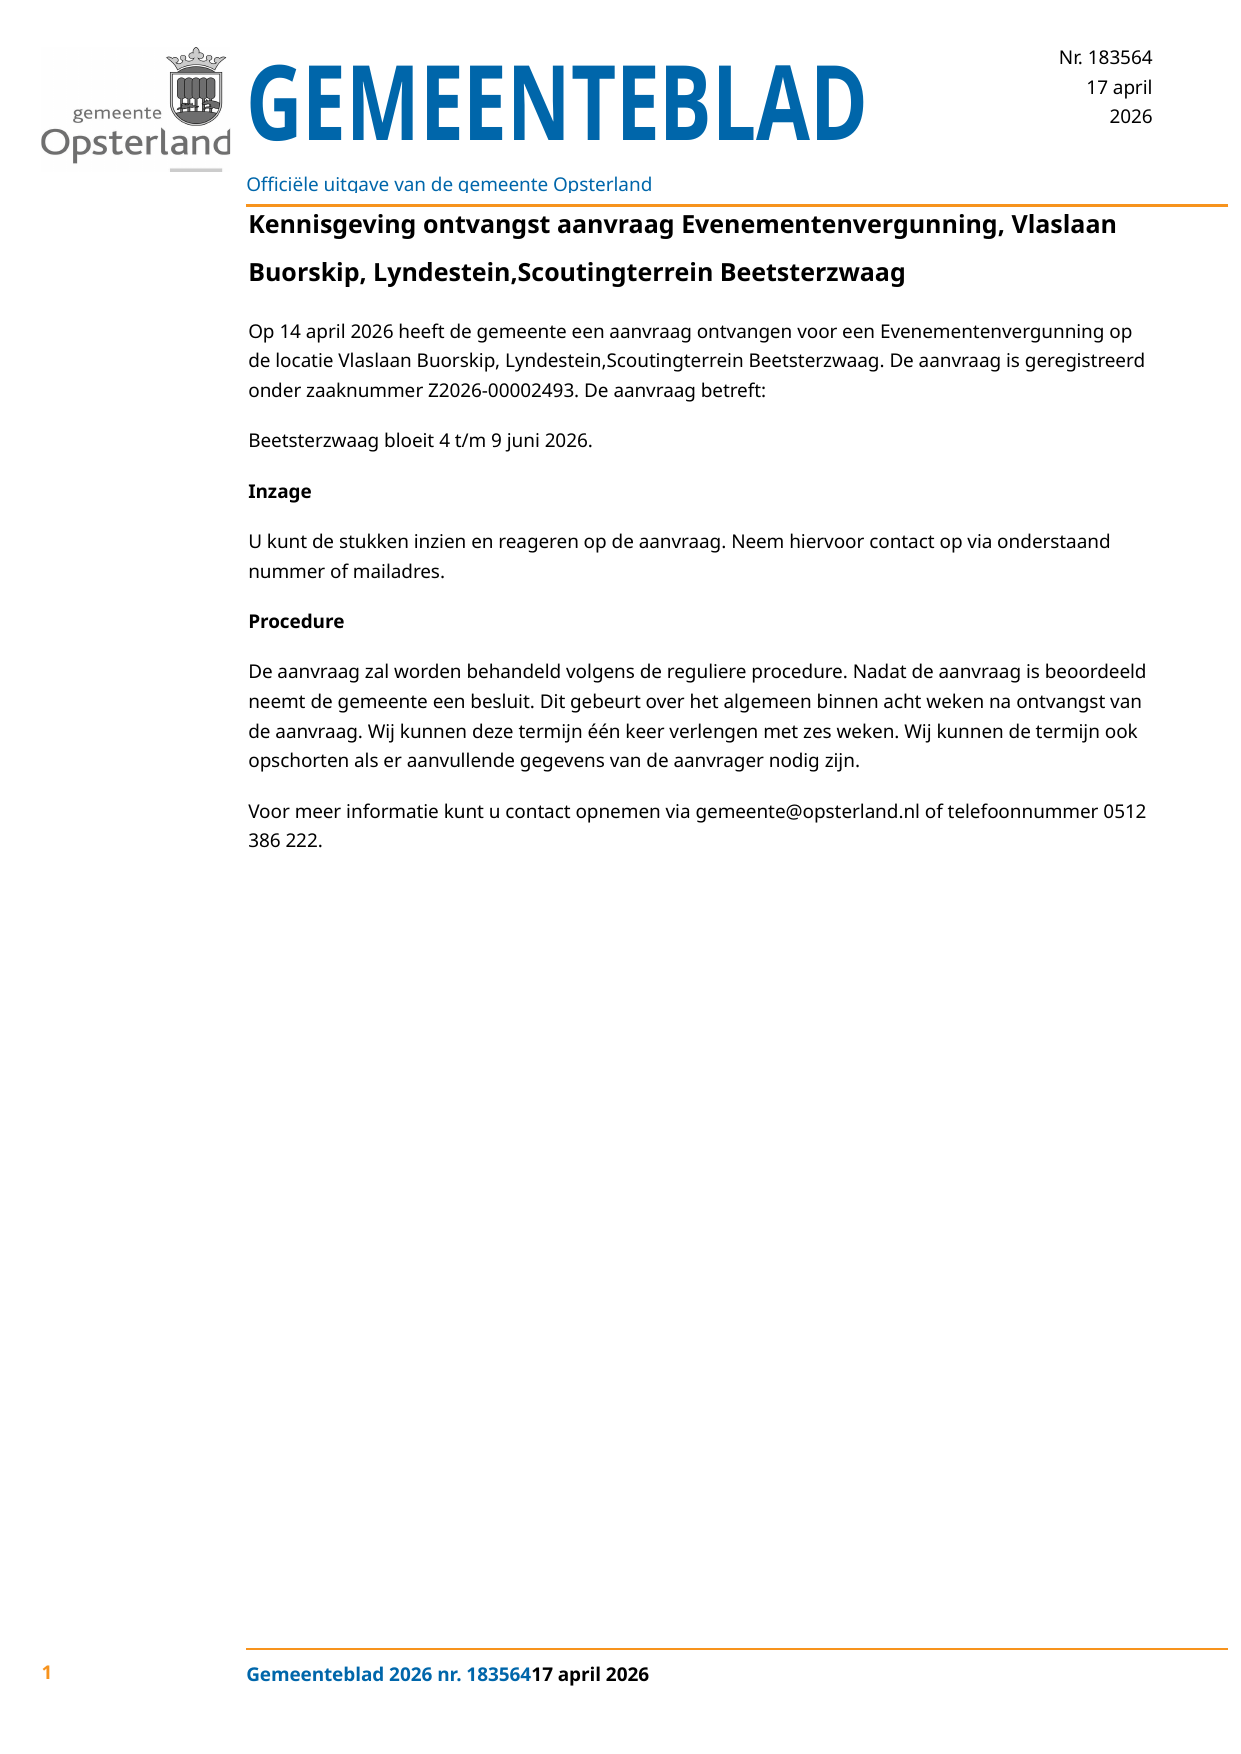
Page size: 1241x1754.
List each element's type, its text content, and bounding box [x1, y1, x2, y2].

text Kennisgeving ontvangst aanvraag Evenementenvergunning, Vlaslaan Buorskip, Lyndestein,Scoutingterrein Beetsterzwaag [248, 207, 1152, 288]
picture [41, 47, 231, 172]
text Procedure [248, 608, 1152, 634]
text Beetsterzwaag bloeit 4 t/m 9 juni 2026. [248, 427, 1152, 453]
text Inzage [248, 478, 1152, 504]
text Op 14 april 2026 heeft de gemeente een aanvraag ontvangen voor een Evenementenvergunning op de locatie Vlaslaan Buorskip, Lyndestein,Scoutingterrein Beetsterzwaag. De aanvraag is geregistreerd onder zaaknummer Z2026-00002493. De aanvraag betreft: [248, 318, 1152, 403]
text Voor meer informatie kunt u contact opnemen via gemeente@opsterland.nl of telefoonnummer 0512 386 222. [248, 798, 1152, 853]
text U kunt de stukken inzien en reageren op de aanvraag. Neem hiervoor contact op via onderstaand nummer of mailadres. [248, 528, 1152, 584]
text De aanvraag zal worden behandeld volgens de reguliere procedure. Nadat de aanvraag is beoordeeld neemt de gemeente een besluit. Dit gebeurt over het algemeen binnen acht weken na ontvangst van de aanvraag. Wij kunnen deze termijn één keer verlengen met zes weken. Wij kunnen de termijn ook opschorten als er aanvullende gegevens van de aanvrager nodig zijn. [248, 659, 1152, 773]
